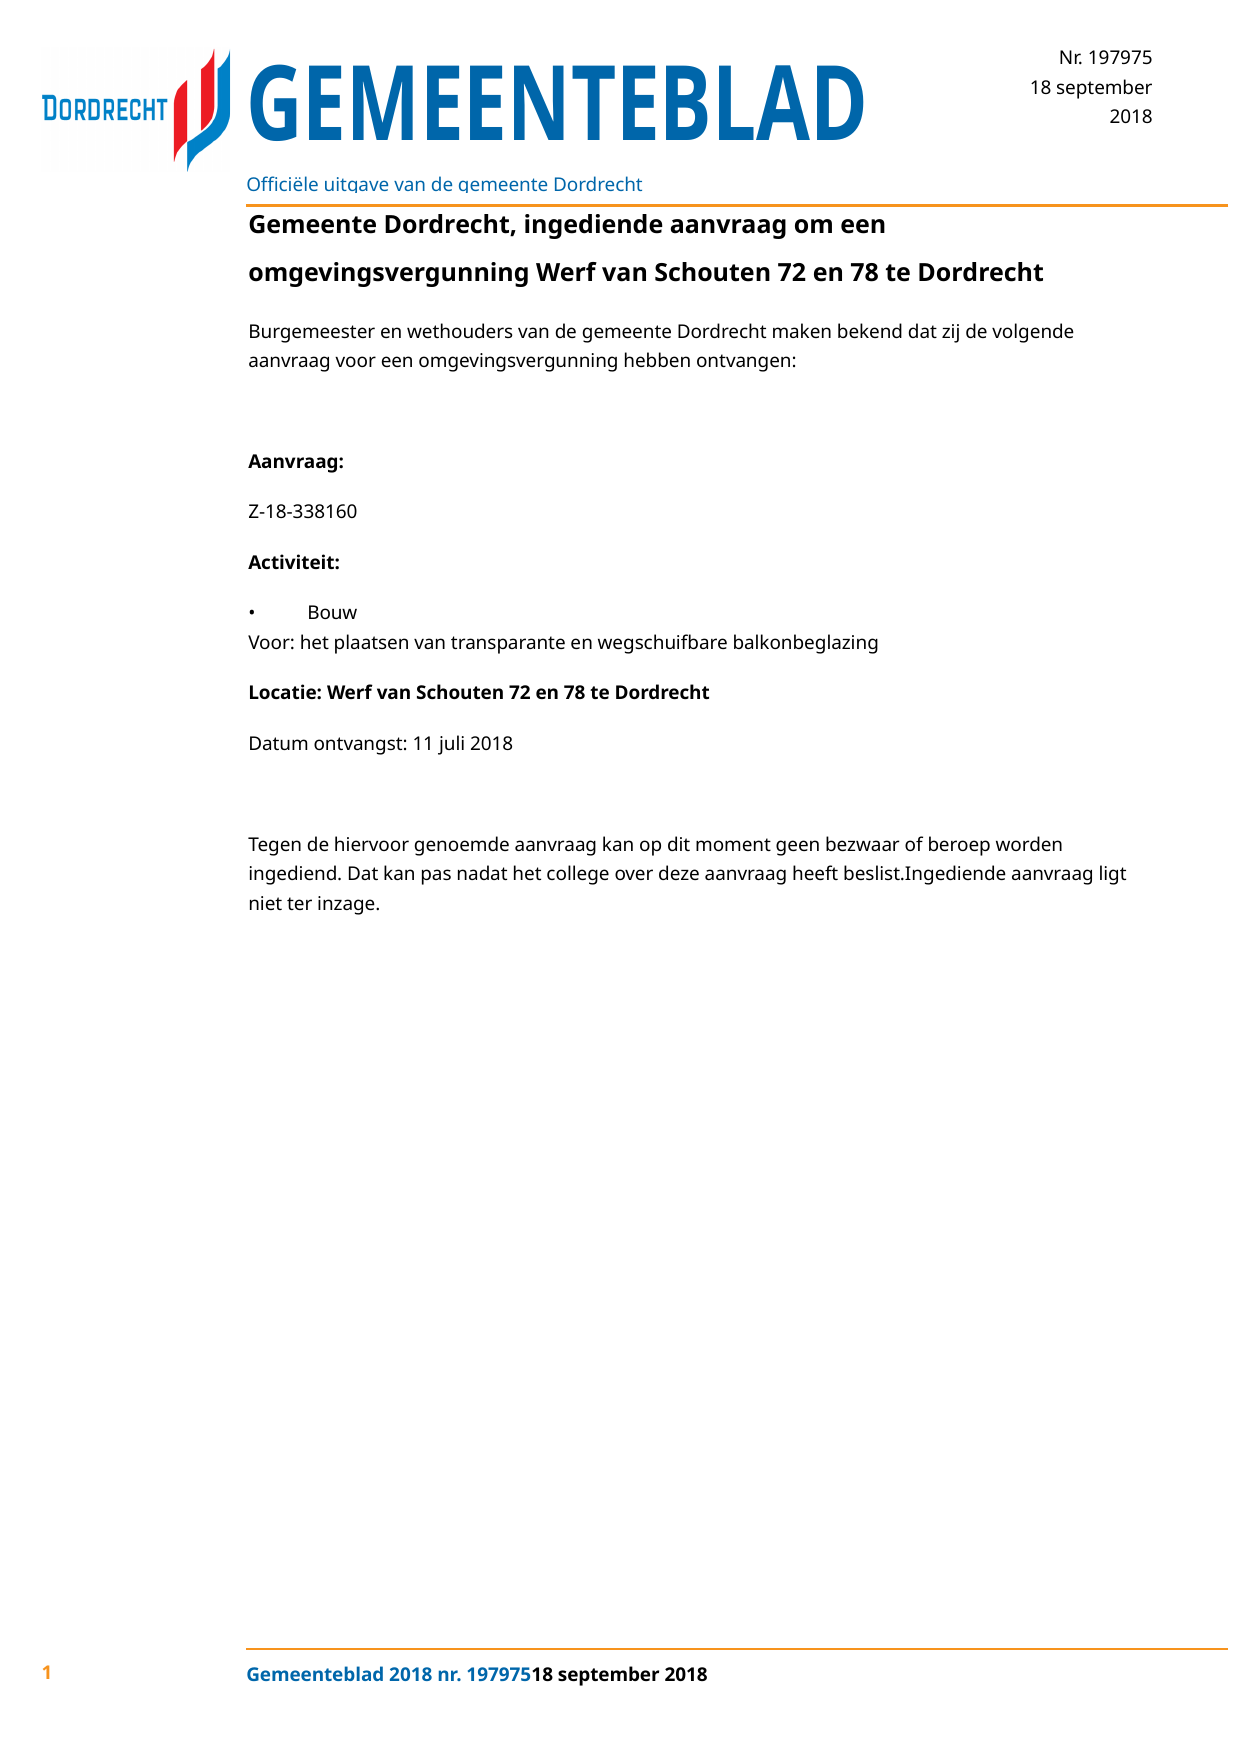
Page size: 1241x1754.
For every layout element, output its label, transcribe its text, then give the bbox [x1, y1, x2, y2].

text Voor: het plaatsen van transparante en wegschuifbare balkonbeglazing [248, 629, 1152, 655]
text Gemeente Dordrecht, ingediende aanvraag om een omgevingsvergunning Werf van Schouten 72 en 78 te Dordrecht [248, 207, 1152, 288]
text Locatie: Werf van Schouten 72 en 78 te Dordrecht [248, 679, 1152, 705]
text Aanvraag: [248, 448, 1152, 474]
text Activiteit: [248, 549, 1152, 575]
list Bouw [248, 599, 1152, 625]
text Datum ontvangst: 11 juli 2018 [248, 730, 1152, 756]
picture [41, 47, 231, 172]
text Burgemeester en wethouders van de gemeente Dordrecht maken bekend dat zij de volgende aanvraag voor een omgevingsvergunning hebben ontvangen: [248, 318, 1152, 373]
text Tegen de hiervoor genoemde aanvraag kan op dit moment geen bezwaar of beroep worden ingediend. Dat kan pas nadat het college over deze aanvraag heeft beslist.Ingediende aanvraag ligt niet ter inzage. [248, 831, 1152, 916]
text Z-18-338160 [248, 499, 1152, 524]
